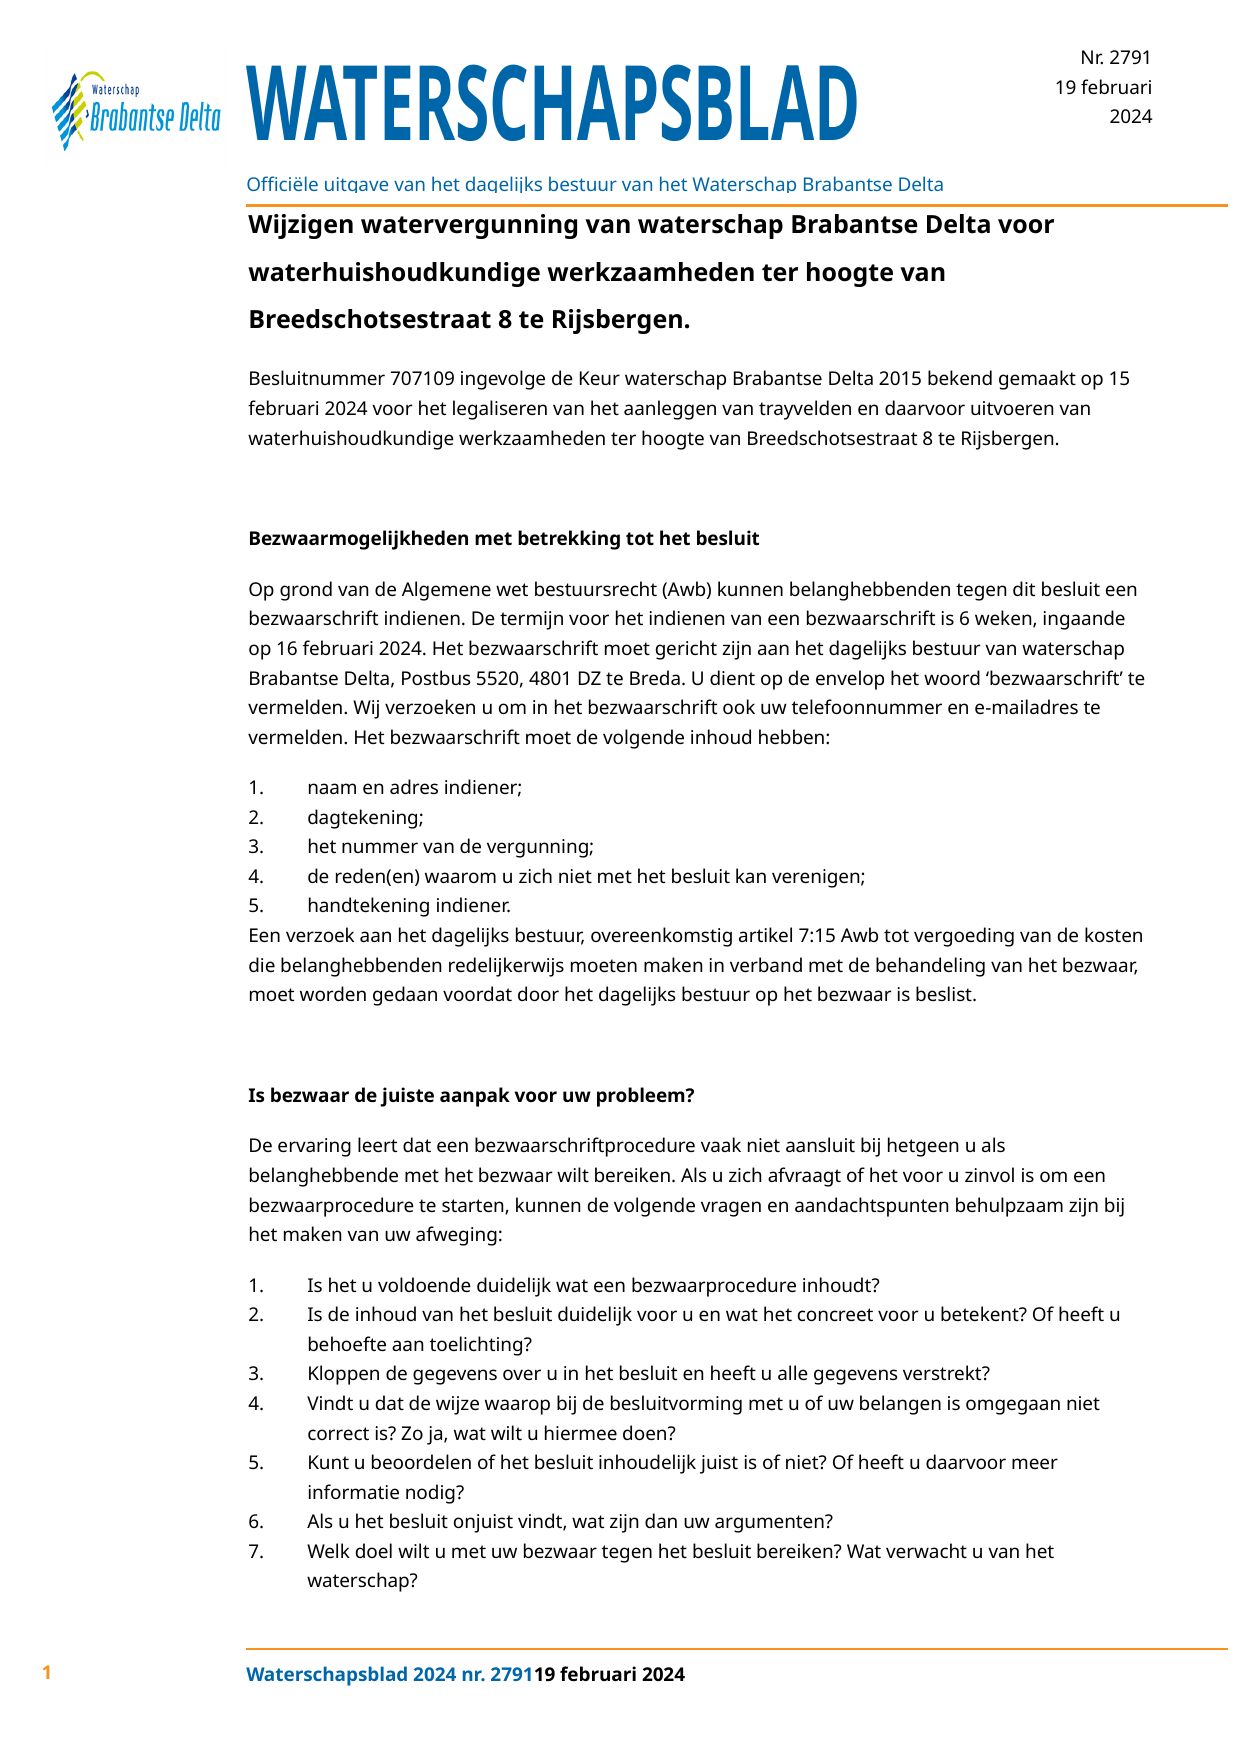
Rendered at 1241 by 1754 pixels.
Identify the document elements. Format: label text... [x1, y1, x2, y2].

list Vindt u dat de wijze waarop bij de besluitvorming met u of uw belangen is omgegaan niet correct is? Zo ja, wat wilt u hiermee doen? [248, 1390, 1152, 1445]
list dagtekening; [248, 804, 1152, 829]
list de reden(en) waarom u zich niet met het besluit kan verenigen; [248, 863, 1152, 889]
list handtekening indiener. [248, 893, 1152, 918]
list het nummer van de vergunning; [248, 833, 1152, 859]
text Bezwaarmogelijkheden met betrekking tot het besluit [248, 526, 1152, 551]
list Is het u voldoende duidelijk wat een bezwaarprocedure inhoudt? [248, 1272, 1152, 1297]
text Op grond van de Algemene wet bestuursrecht (Awb) kunnen belanghebbenden tegen dit besluit een bezwaarschrift indienen. De termijn voor het indienen van een bezwaarschrift is 6 weken, ingaande op 16 februari 2024. Het bezwaarschrift moet gericht zijn aan het dagelijks bestuur van waterschap Brabantse Delta, Postbus 5520, 4801 DZ te Breda. U dient op de envelop het woord ‘bezwaarschrift’ te vermelden. Wij verzoeken u om in het bezwaarschrift ook uw telefoonnummer en e‑mailadres te vermelden. Het bezwaarschrift moet de volgende inhoud hebben: [248, 576, 1152, 749]
list Kloppen de gegevens over u in het besluit en heeft u alle gegevens verstrekt? [248, 1361, 1152, 1386]
text Een verzoek aan het dagelijks bestuur, overeenkomstig artikel 7:15 Awb tot vergoeding van de kosten die belanghebbenden redelijkerwijs moeten maken in verband met de behandeling van het bezwaar, moet worden gedaan voordat door het dagelijks bestuur op het bezwaar is beslist. [248, 922, 1152, 1007]
list Welk doel wilt u met uw bezwaar tegen het besluit bereiken? Wat verwacht u van het waterschap? [248, 1538, 1152, 1593]
picture [41, 47, 231, 172]
list Als u het besluit onjuist vindt, wat zijn dan uw argumenten? [248, 1508, 1152, 1534]
list Kunt u beoordelen of het besluit inhoudelijk juist is of niet? Of heeft u daarvoor meer informatie nodig? [248, 1449, 1152, 1504]
text Besluitnummer 707109 ingevolge de Keur waterschap Brabantse Delta 2015 bekend gemaakt op 15 februari 2024 voor het legaliseren van het aanleggen van trayvelden en daarvoor uitvoeren van waterhuishoudkundige werkzaamheden ter hoogte van Breedschotsestraat 8 te Rijsbergen. [248, 366, 1152, 450]
text Wijzigen watervergunning van waterschap Brabantse Delta voor waterhuishoudkundige werkzaamheden ter hoogte van Breedschotsestraat 8 te Rijsbergen. [248, 207, 1152, 336]
list naam en adres indiener; [248, 774, 1152, 800]
list Is de inhoud van het besluit duidelijk voor u en wat het concreet voor u betekent? Of heeft u behoefte aan toelichting? [248, 1301, 1152, 1357]
text De ervaring leert dat een bezwaarschriftprocedure vaak niet aansluit bij hetgeen u als belanghebbende met het bezwaar wilt bereiken. Als u zich afvraagt of het voor u zinvol is om een bezwaarprocedure te starten, kunnen de volgende vragen en aandachtspunten behulpzaam zijn bij het maken van uw afweging: [248, 1133, 1152, 1247]
text Is bezwaar de juiste aanpak voor uw probleem? [248, 1082, 1152, 1108]
